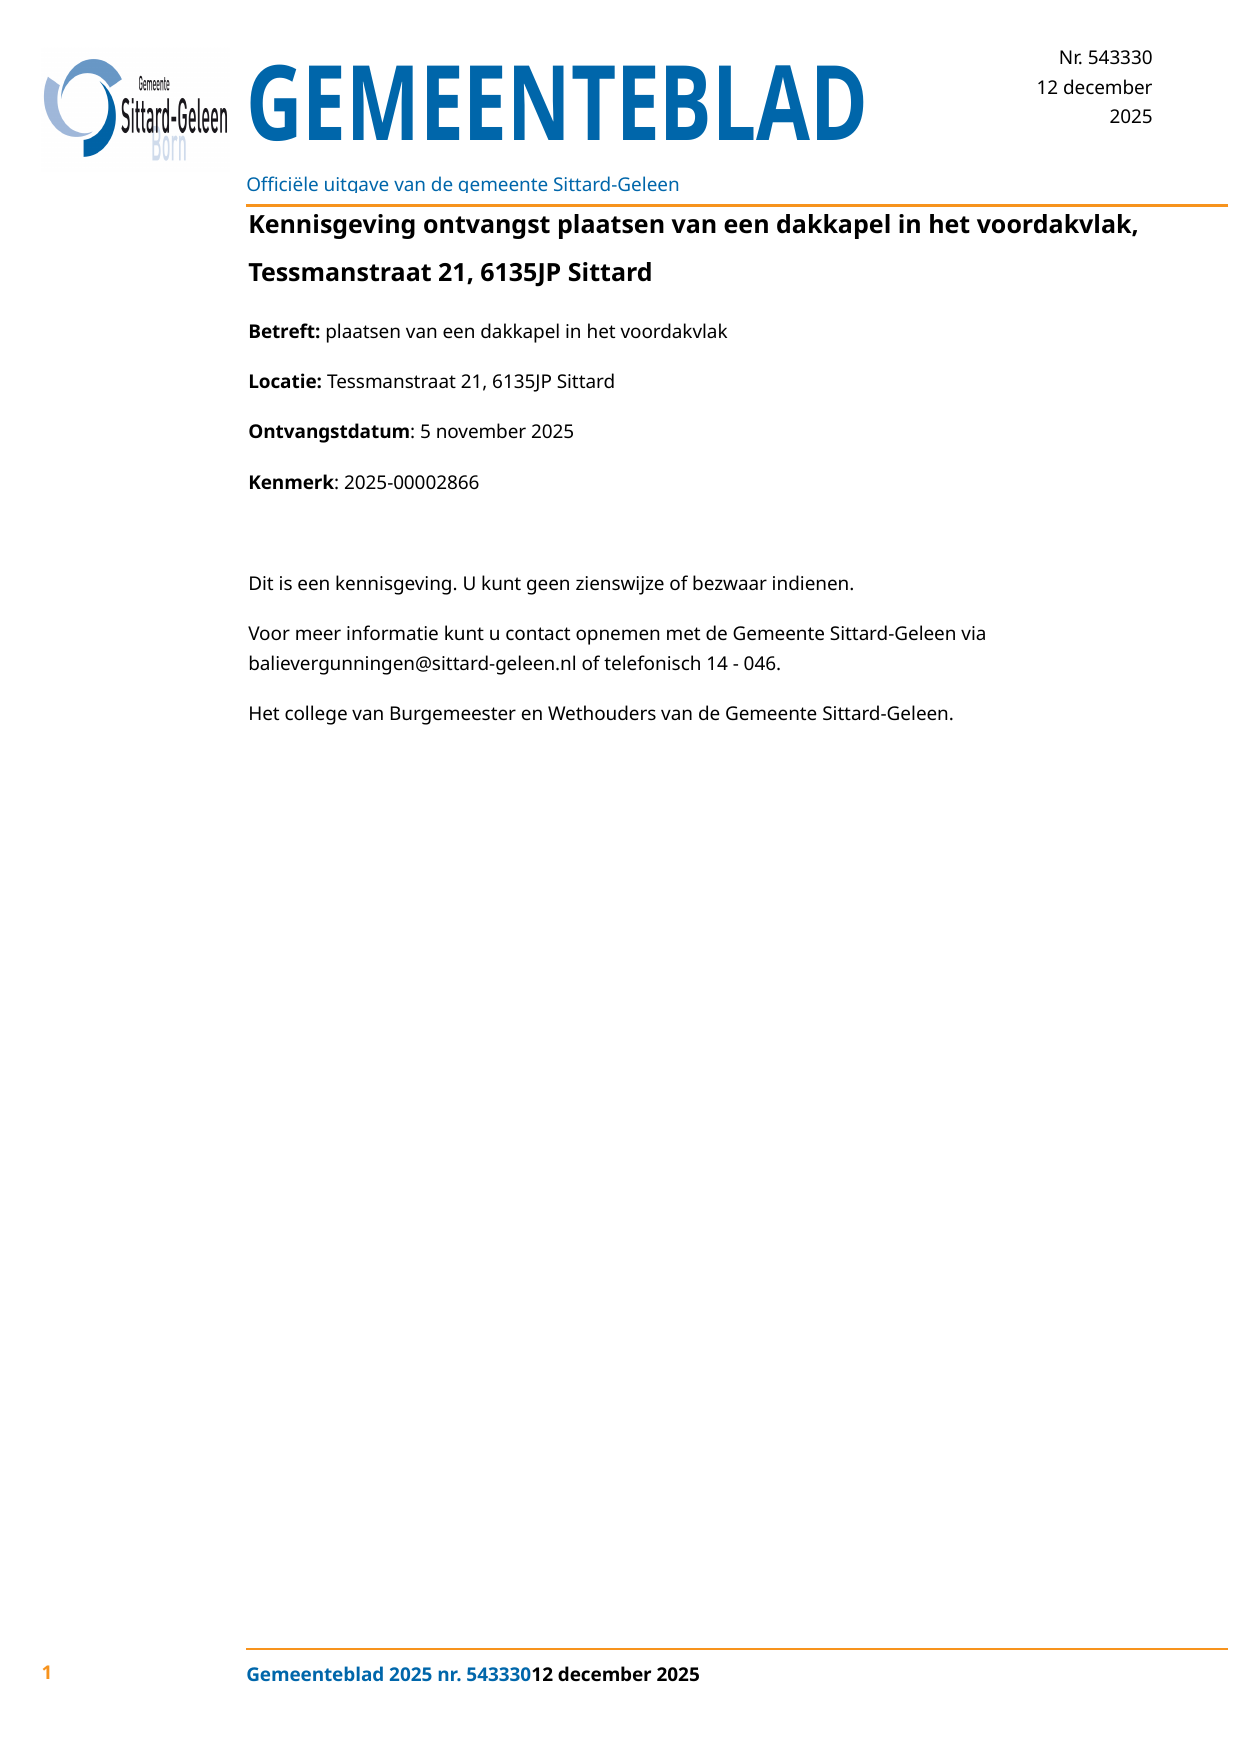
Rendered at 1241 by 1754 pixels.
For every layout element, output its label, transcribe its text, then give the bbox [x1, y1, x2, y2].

text Voor meer informatie kunt u contact opnemen met de Gemeente Sittard-Geleen via balievergunningen@sittard-geleen.nl of telefonisch 14 - 046. [248, 620, 1152, 676]
text Het college van Burgemeester en Wethouders van de Gemeente Sittard-Geleen. [248, 700, 1152, 726]
text Kenmerk: 2025-00002866 [248, 469, 1152, 495]
text Kennisgeving ontvangst plaatsen van een dakkapel in het voordakvlak, Tessmanstraat 21, 6135JP Sittard [248, 207, 1152, 288]
text Ontvangstdatum: 5 november 2025 [248, 419, 1152, 444]
picture [41, 47, 231, 172]
text Dit is een kennisgeving. U kunt geen zienswijze of bezwaar indienen. [248, 570, 1152, 596]
text Locatie: Tessmanstraat 21, 6135JP Sittard [248, 368, 1152, 394]
text Betreft: plaatsen van een dakkapel in het voordakvlak [248, 318, 1152, 344]
